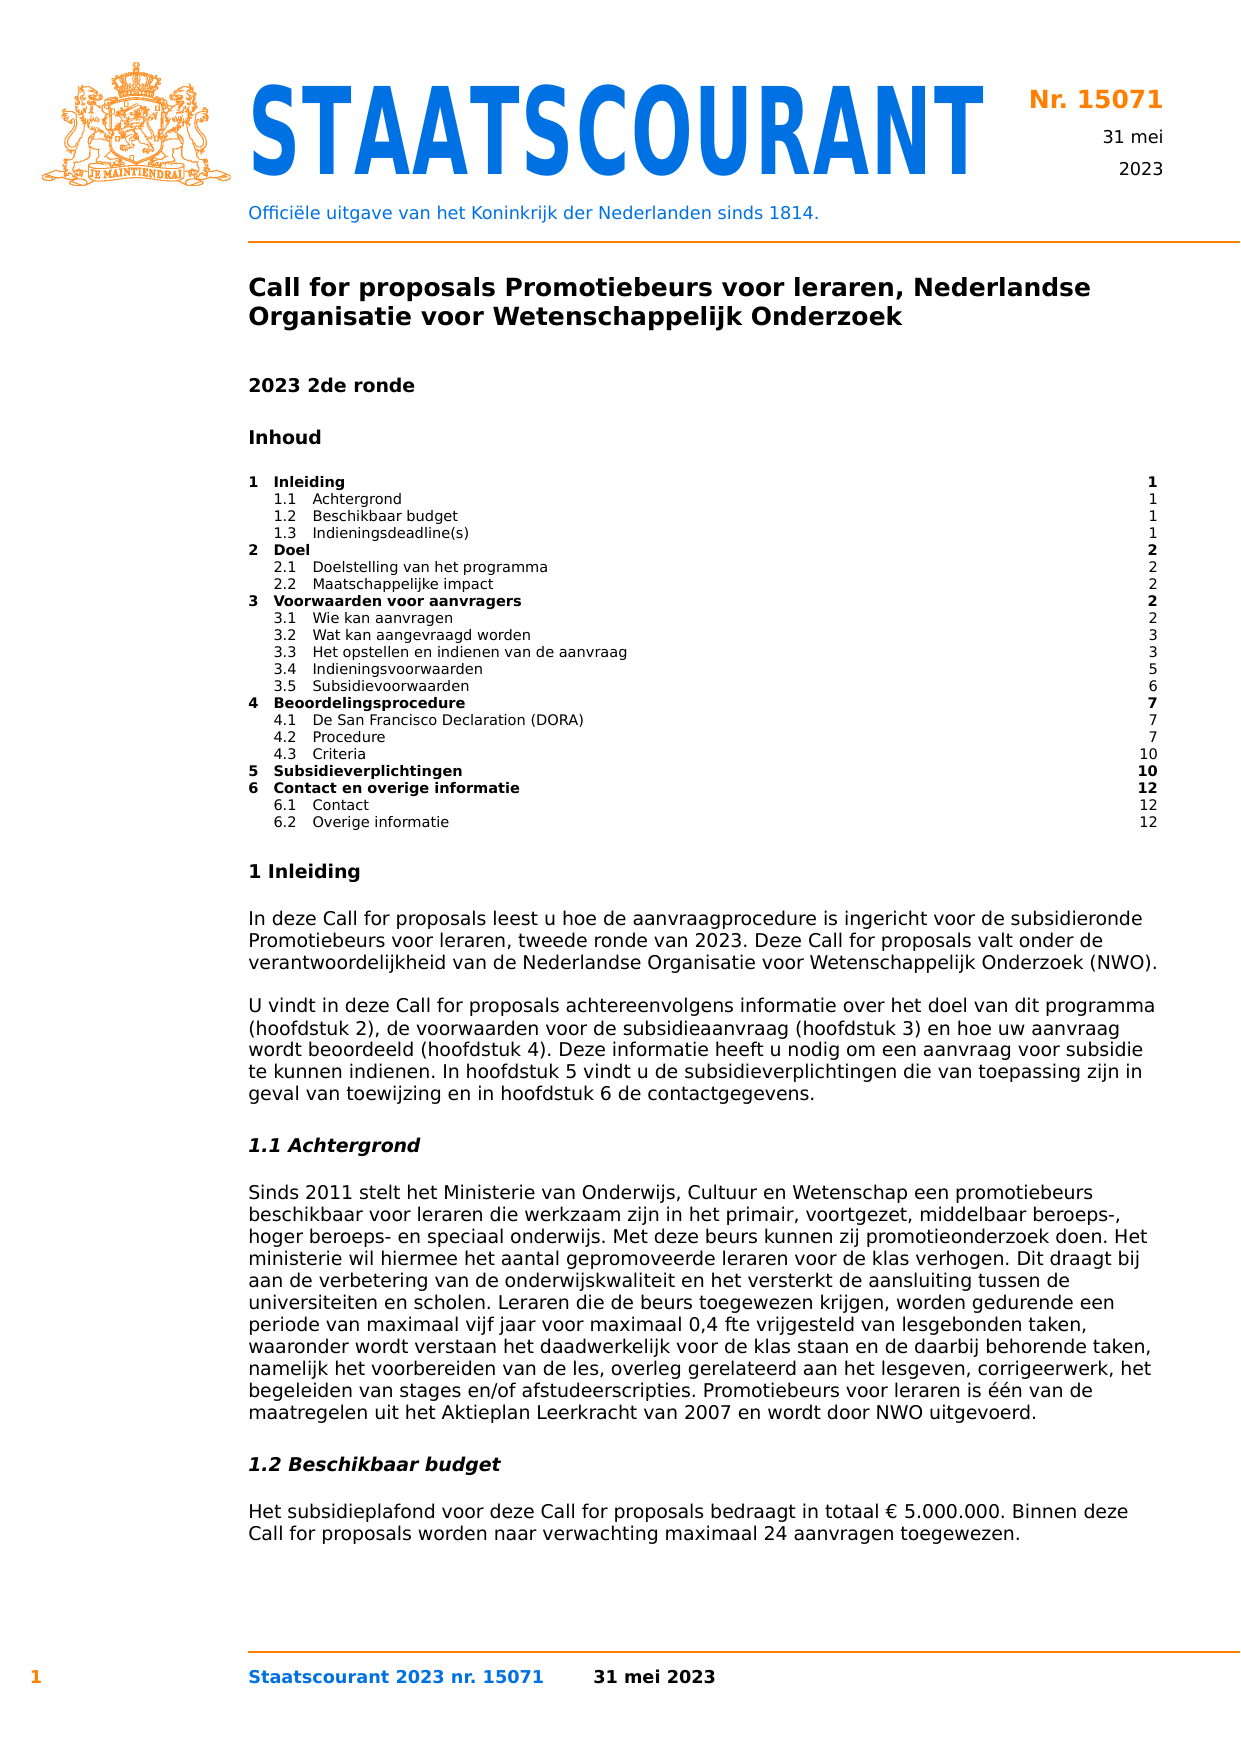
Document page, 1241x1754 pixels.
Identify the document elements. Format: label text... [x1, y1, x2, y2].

table_cell 2 [1085, 576, 1163, 593]
table_cell Contact [306, 797, 1085, 814]
table_cell 3.2 [268, 627, 306, 644]
table_cell Beschikbaar budget [306, 508, 1085, 525]
table_cell [248, 678, 267, 695]
table_cell Indieningsdeadline(s) [306, 525, 1085, 542]
table_cell 4.3 [268, 746, 306, 763]
table_cell 6 [248, 780, 267, 797]
table_cell [248, 746, 267, 763]
table_header 1 [248, 474, 267, 491]
table_cell 1.2 [268, 508, 306, 525]
table_cell 7 [1085, 729, 1163, 746]
table_cell Voorwaarden voor aanvragers [268, 593, 1085, 610]
table_cell [248, 576, 267, 593]
table_cell [248, 814, 267, 831]
table_cell 1 [1085, 491, 1163, 508]
text Sinds 2011 stelt het Ministerie van Onderwijs, Cultuur en Wetenschap een promotiebeurs beschikbaar voor leraren die werkzaam zijn in het primair, voortgezet, middelbaar beroeps-, hoger beroeps- en speciaal onderwijs. Met deze beurs kunnen zij promotieonderzoek doen. Het ministerie wil hiermee het aantal gepromoveerde leraren voor de klas verhogen. Dit draagt bij aan de verbetering van de onderwijskwaliteit en het versterkt de aansluiting tussen de universiteiten en scholen. Leraren die de beurs toegewezen krijgen, worden gedurende een periode van maximaal vijf jaar voor maximaal 0,4 fte vrijgesteld van lesgebonden taken, waaronder wordt verstaan het daadwerkelijk voor de klas staan en de daarbij behorende taken, namelijk het voorbereiden van de les, overleg gerelateerd aan het lesgeven, corrigeerwerk, het begeleiden van stages en/of afstudeerscripties. Promotiebeurs voor leraren is één van de maatregelen uit het Aktieplan Leerkracht van 2007 en wordt door NWO uitgevoerd. [248, 1182, 1163, 1424]
table_cell 3.4 [268, 661, 306, 678]
text Het subsidieplafond voor deze Call for proposals bedraagt in totaal € 5.000.000. Binnen deze Call for proposals worden naar verwachting maximaal 24 aanvragen toegewezen. [248, 1501, 1163, 1545]
table_cell 31 mei [998, 121, 1240, 153]
text U vindt in deze Call for proposals achtereenvolgens informatie over het doel van dit programma (hoofdstuk 2), de voorwaarden voor de subsidieaanvraag (hoofdstuk 3) en hoe uw aanvraag wordt beoordeeld (hoofdstuk 4). Deze informatie heeft u nodig om een aanvraag voor subsidie te kunnen indienen. In hoofdstuk 5 vindt u de subsidieverplichtingen die van toepassing zijn in geval van toewijzing en in hoofdstuk 6 de contactgegevens. [248, 995, 1163, 1105]
table_cell Achtergrond [306, 491, 1085, 508]
table_cell 12 [1085, 780, 1163, 797]
table_cell 6 [1085, 678, 1163, 695]
table_cell Wie kan aanvragen [306, 610, 1085, 627]
table_header STAATSCOURANT [248, 62, 998, 203]
table_cell Het opstellen en indienen van de aanvraag [306, 644, 1085, 661]
subtitle 1.2 Beschikbaar budget [248, 1454, 1163, 1476]
text 2023 2de ronde [248, 375, 1163, 397]
table_cell Indieningsvoorwaarden [306, 661, 1085, 678]
table_cell 3 [248, 593, 267, 610]
picture [41, 62, 231, 186]
table_cell [248, 559, 267, 576]
table_cell Criteria [306, 746, 1085, 763]
table_cell 3 [1085, 644, 1163, 661]
text In deze Call for proposals leest u hoe de aanvraagprocedure is ingericht voor de subsidieronde Promotiebeurs voor leraren, tweede ronde van 2023. Deze Call for proposals valt onder de verantwoordelijkheid van de Nederlandse Organisatie voor Wetenschappelijk Onderzoek (NWO). [248, 908, 1163, 973]
table_header [25, 62, 248, 241]
table_cell 1.3 [268, 525, 306, 542]
table_cell Subsidieverplichtingen [268, 763, 1085, 780]
table_cell 2 [1085, 610, 1163, 627]
table_cell Beoordelingsprocedure [268, 695, 1085, 712]
table_cell [248, 627, 267, 644]
table_cell 6.2 [268, 814, 306, 831]
table_cell [248, 525, 267, 542]
table_cell Doelstelling van het programma [306, 559, 1085, 576]
table_cell Maatschappelijke impact [306, 576, 1085, 593]
table_cell 3.1 [268, 610, 306, 627]
table_cell 3 [1085, 627, 1163, 644]
table_cell 2.1 [268, 559, 306, 576]
table_cell 7 [1085, 712, 1163, 729]
table_header Nr. 15071 [998, 62, 1240, 121]
table_cell 2 [248, 542, 267, 559]
table_cell 1.1 [268, 491, 306, 508]
table_cell 12 [1085, 797, 1163, 814]
table_cell 5 [248, 763, 267, 780]
table_cell 3.3 [268, 644, 306, 661]
table_cell 12 [1085, 814, 1163, 831]
table_cell Contact en overige informatie [268, 780, 1085, 797]
table_cell 4.1 [268, 712, 306, 729]
table_cell Wat kan aangevraagd worden [306, 627, 1085, 644]
table_cell 2023 [998, 153, 1240, 203]
table_cell 4 [248, 695, 267, 712]
table_cell [248, 508, 267, 525]
table_cell 5 [1085, 661, 1163, 678]
table_cell [248, 491, 267, 508]
table_cell 6.1 [268, 797, 306, 814]
table_cell Overige informatie [306, 814, 1085, 831]
table_cell Procedure [306, 729, 1085, 746]
table_cell [248, 797, 267, 814]
table_cell De San Francisco Declaration (DORA) [306, 712, 1085, 729]
table_cell [248, 729, 267, 746]
table_cell 10 [1085, 746, 1163, 763]
table_cell Subsidievoorwaarden [306, 678, 1085, 695]
subtitle Call for proposals Promotiebeurs voor leraren, Nederlandse Organisatie voor Wetenschappelijk Onderzoek [248, 273, 1163, 331]
table_cell 1 [1085, 525, 1163, 542]
table_cell 2.2 [268, 576, 306, 593]
table_header Inleiding [268, 474, 1085, 491]
table_cell 3.5 [268, 678, 306, 695]
table_cell 7 [1085, 695, 1163, 712]
table_cell 10 [1085, 763, 1163, 780]
table_header 1 [1085, 474, 1163, 491]
table_cell 1 [1085, 508, 1163, 525]
table_cell Doel [268, 542, 1085, 559]
subtitle 1.1 Achtergrond [248, 1135, 1163, 1157]
subtitle Inhoud [248, 427, 1163, 449]
table_cell [248, 712, 267, 729]
subtitle 1 Inleiding [248, 861, 1163, 883]
table_cell 2 [1085, 559, 1163, 576]
table_cell 2 [1085, 593, 1163, 610]
table_cell [248, 661, 267, 678]
table_cell [248, 610, 267, 627]
table_cell [248, 644, 267, 661]
table_cell 4.2 [268, 729, 306, 746]
table_cell 2 [1085, 542, 1163, 559]
table_cell Officiële uitgave van het Koninkrijk der Nederlanden sinds 1814. [248, 203, 1240, 241]
